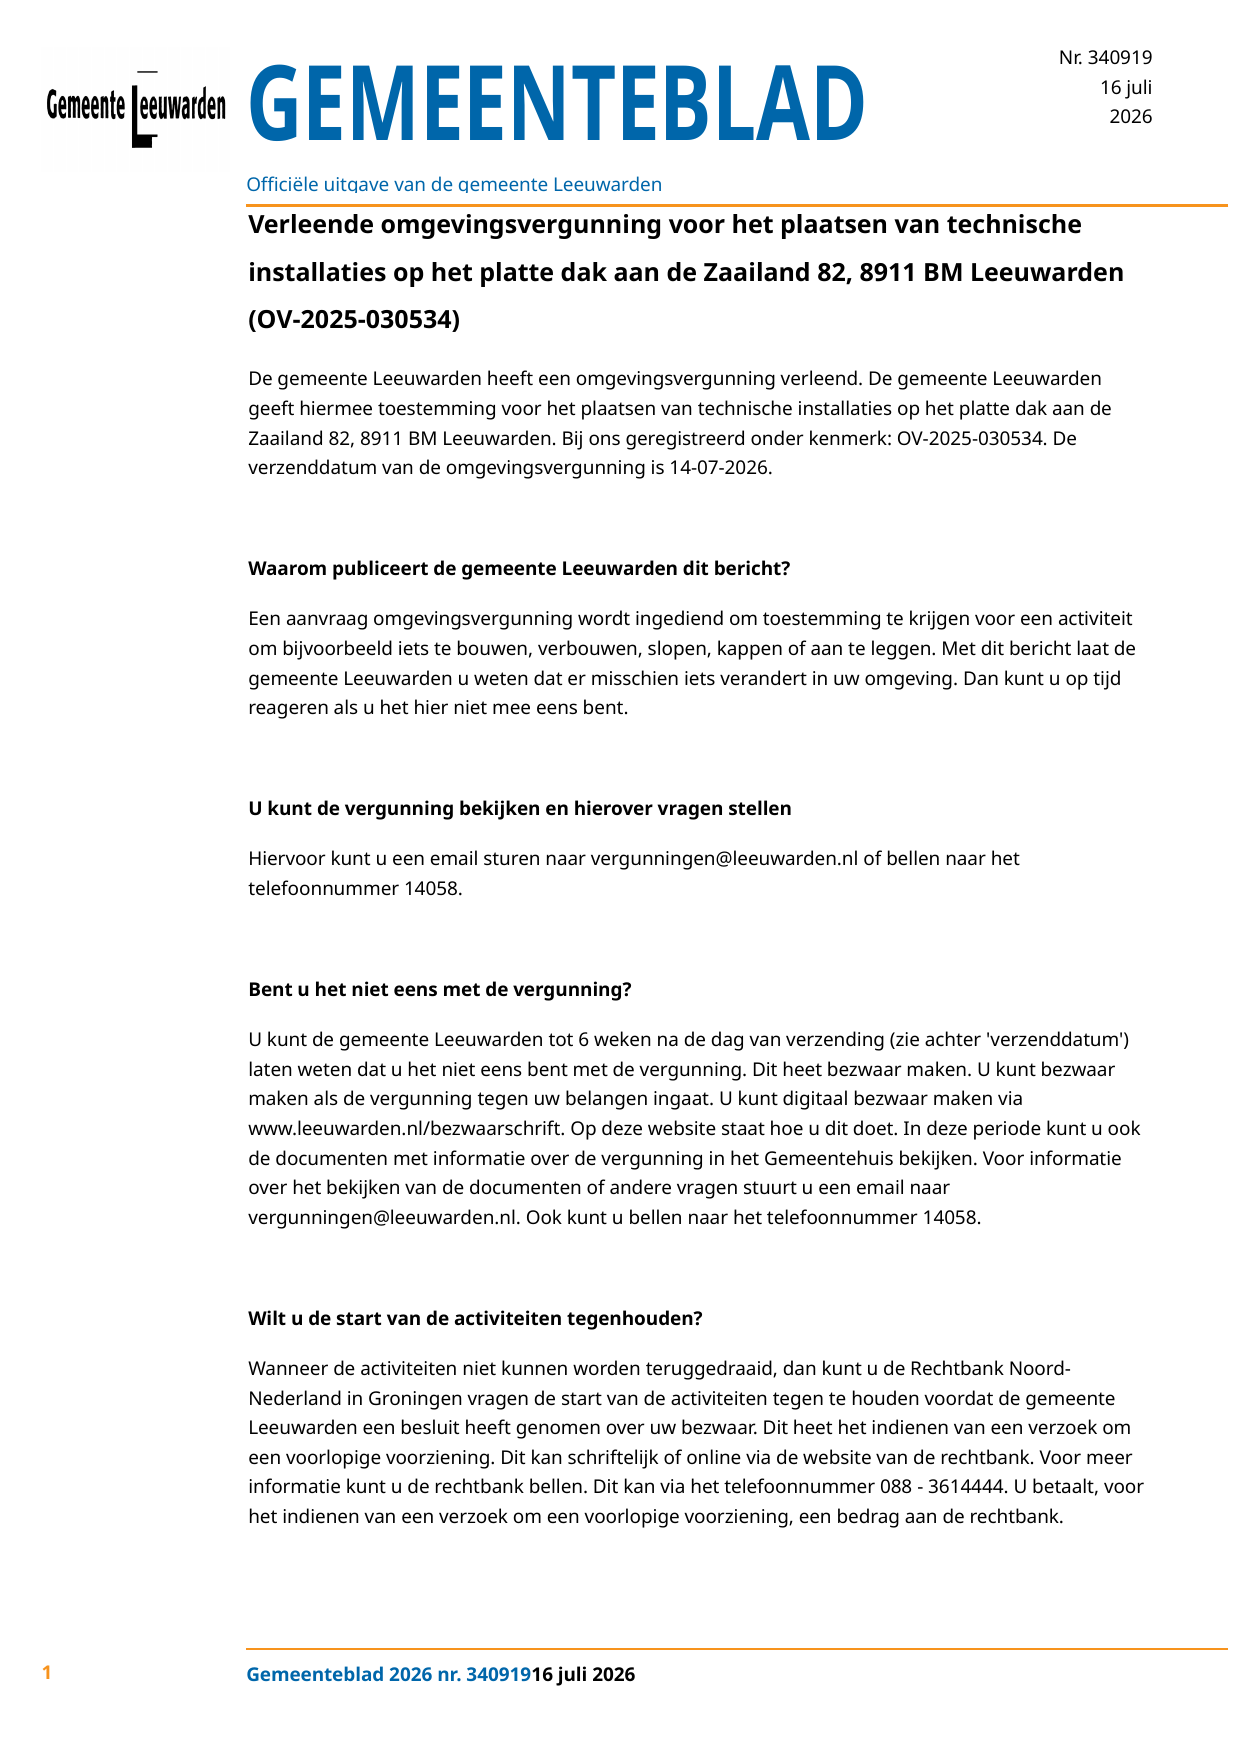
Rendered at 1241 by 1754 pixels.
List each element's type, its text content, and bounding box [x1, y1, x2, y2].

picture [41, 47, 231, 172]
text U kunt de gemeente Leeuwarden tot 6 weken na de dag van verzending (zie achter 'verzenddatum') laten weten dat u het niet eens bent met de vergunning. Dit heet bezwaar maken. U kunt bezwaar maken als de vergunning tegen uw belangen ingaat. U kunt digitaal bezwaar maken via www.leeuwarden.nl/bezwaarschrift. Op deze website staat hoe u dit doet. In deze periode kunt u ook de documenten met informatie over de vergunning in het Gemeentehuis bekijken. Voor informatie over het bekijken van de documenten of andere vragen stuurt u een email naar vergunningen@leeuwarden.nl. Ook kunt u bellen naar het telefoonnummer 14058. [248, 1026, 1152, 1229]
text Bent u het niet eens met de vergunning? [248, 976, 1152, 1002]
text U kunt de vergunning bekijken en hierover vragen stellen [248, 795, 1152, 821]
text Verleende omgevingsvergunning voor het plaatsen van technische installaties op het platte dak aan de Zaailand 82, 8911 BM Leeuwarden (OV-2025-030534) [248, 207, 1152, 336]
text Wilt u de start van de activiteiten tegenhouden? [248, 1305, 1152, 1330]
text Hiervoor kunt u een email sturen naar vergunningen@leeuwarden.nl of bellen naar het telefoonnummer 14058. [248, 846, 1152, 901]
text De gemeente Leeuwarden heeft een omgevingsvergunning verleend. De gemeente Leeuwarden geeft hiermee toestemming voor het plaatsen van technische installaties op het platte dak aan de Zaailand 82, 8911 BM Leeuwarden. Bij ons geregistreerd onder kenmerk: OV-2025-030534. De verzenddatum van de omgevingsvergunning is 14-07-2026. [248, 366, 1152, 480]
text Een aanvraag omgevingsvergunning wordt ingediend om toestemming te krijgen voor een activiteit om bijvoorbeeld iets te bouwen, verbouwen, slopen, kappen of aan te leggen. Met dit bericht laat de gemeente Leeuwarden u weten dat er misschien iets verandert in uw omgeving. Dan kunt u op tijd reageren als u het hier niet mee eens bent. [248, 606, 1152, 720]
text Waarom publiceert de gemeente Leeuwarden dit bericht? [248, 555, 1152, 581]
text Wanneer de activiteiten niet kunnen worden teruggedraaid, dan kunt u de Rechtbank Noord-Nederland in Groningen vragen de start van de activiteiten tegen te houden voordat de gemeente Leeuwarden een besluit heeft genomen over uw bezwaar. Dit heet het indienen van een verzoek om een voorlopige voorziening. Dit kan schriftelijk of online via de website van de rechtbank. Voor meer informatie kunt u de rechtbank bellen. Dit kan via het telefoonnummer 088 - 3614444. U betaalt, voor het indienen van een verzoek om een voorlopige voorziening, een bedrag aan de rechtbank. [248, 1355, 1152, 1529]
